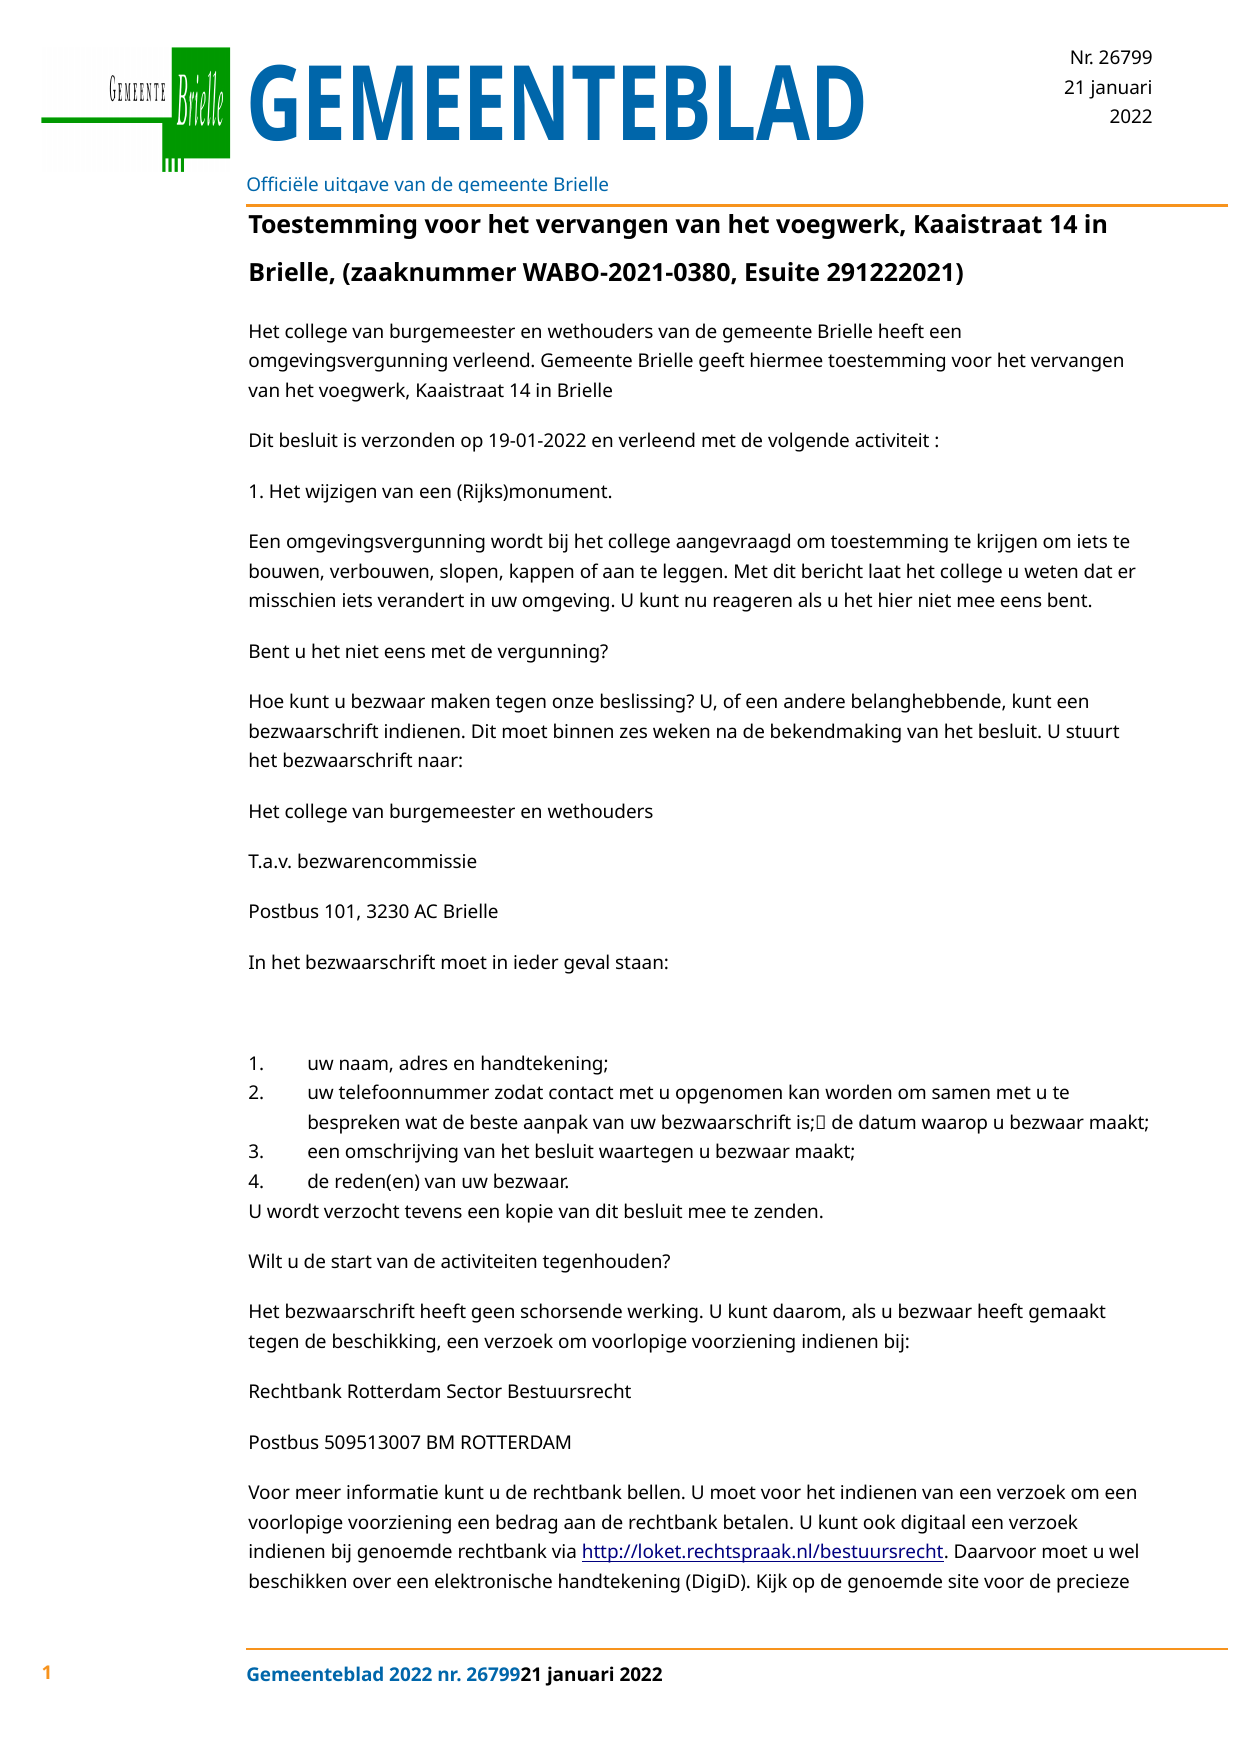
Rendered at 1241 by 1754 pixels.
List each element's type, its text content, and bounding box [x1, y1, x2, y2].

text Een omgevingsvergunning wordt bij het college aangevraagd om toestemming te krijgen om iets te bouwen, verbouwen, slopen, kappen of aan te leggen. Met dit bericht laat het college u weten dat er misschien iets verandert in uw omgeving. U kunt nu reageren als u het hier niet mee eens bent. [248, 528, 1152, 613]
text T.a.v. bezwarencommissie [248, 848, 1152, 874]
picture [41, 47, 231, 172]
list de reden(en) van uw bezwaar. [248, 1168, 1152, 1194]
text 1. Het wijzigen van een (Rijks)monument. [248, 478, 1152, 504]
text Wilt u de start van de activiteiten tegenhouden? [248, 1248, 1152, 1274]
list uw naam, adres en handtekening; [248, 1050, 1152, 1076]
text Het bezwaarschrift heeft geen schorsende werking. U kunt daarom, als u bezwaar heeft gemaakt tegen de beschikking, een verzoek om voorlopige voorziening indienen bij: [248, 1299, 1152, 1354]
text Dit besluit is verzonden op 19-01-2022 en verleend met de volgende activiteit : [248, 427, 1152, 453]
text Het college van burgemeester en wethouders van de gemeente Brielle heeft een omgevingsvergunning verleend. Gemeente Brielle geeft hiermee toestemming voor het vervangen van het voegwerk, Kaaistraat 14 in Brielle [248, 318, 1152, 403]
text Bent u het niet eens met de vergunning? [248, 638, 1152, 664]
text In het bezwaarschrift moet in ieder geval staan: [248, 949, 1152, 975]
text Het college van burgemeester en wethouders [248, 798, 1152, 824]
text Voor meer informatie kunt u de rechtbank bellen. U moet voor het indienen van een verzoek om een voorlopige voorziening een bedrag aan de rechtbank betalen. U kunt ook digitaal een verzoek indienen bij genoemde rechtbank via http://loket.rechtspraak.nl/bestuursrecht. Daarvoor moet u wel beschikken over een elektronische handtekening (DigiD). Kijk op de genoemde site voor de precieze [248, 1479, 1152, 1594]
text Hoe kunt u bezwaar maken tegen onze beslissing? U, of een andere belanghebbende, kunt een bezwaarschrift indienen. Dit moet binnen zes weken na de bekendmaking van het besluit. U stuurt het bezwaarschrift naar: [248, 688, 1152, 773]
text Postbus 509513007 BM ROTTERDAM [248, 1429, 1152, 1455]
list een omschrijving van het besluit waartegen u bezwaar maakt; [248, 1139, 1152, 1164]
text Rechtbank Rotterdam Sector Bestuursrecht [248, 1379, 1152, 1404]
text U wordt verzocht tevens een kopie van dit besluit mee te zenden. [248, 1198, 1152, 1224]
text Postbus 101, 3230 AC Brielle [248, 899, 1152, 924]
text Toestemming voor het vervangen van het voegwerk, Kaaistraat 14 in Brielle, (zaaknummer WABO-2021-0380, Esuite 291222021) [248, 207, 1152, 288]
list uw telefoonnummer zodat contact met u opgenomen kan worden om samen met u te bespreken wat de beste aanpak van uw bezwaarschrift is; de datum waarop u bezwaar maakt; [248, 1079, 1152, 1135]
